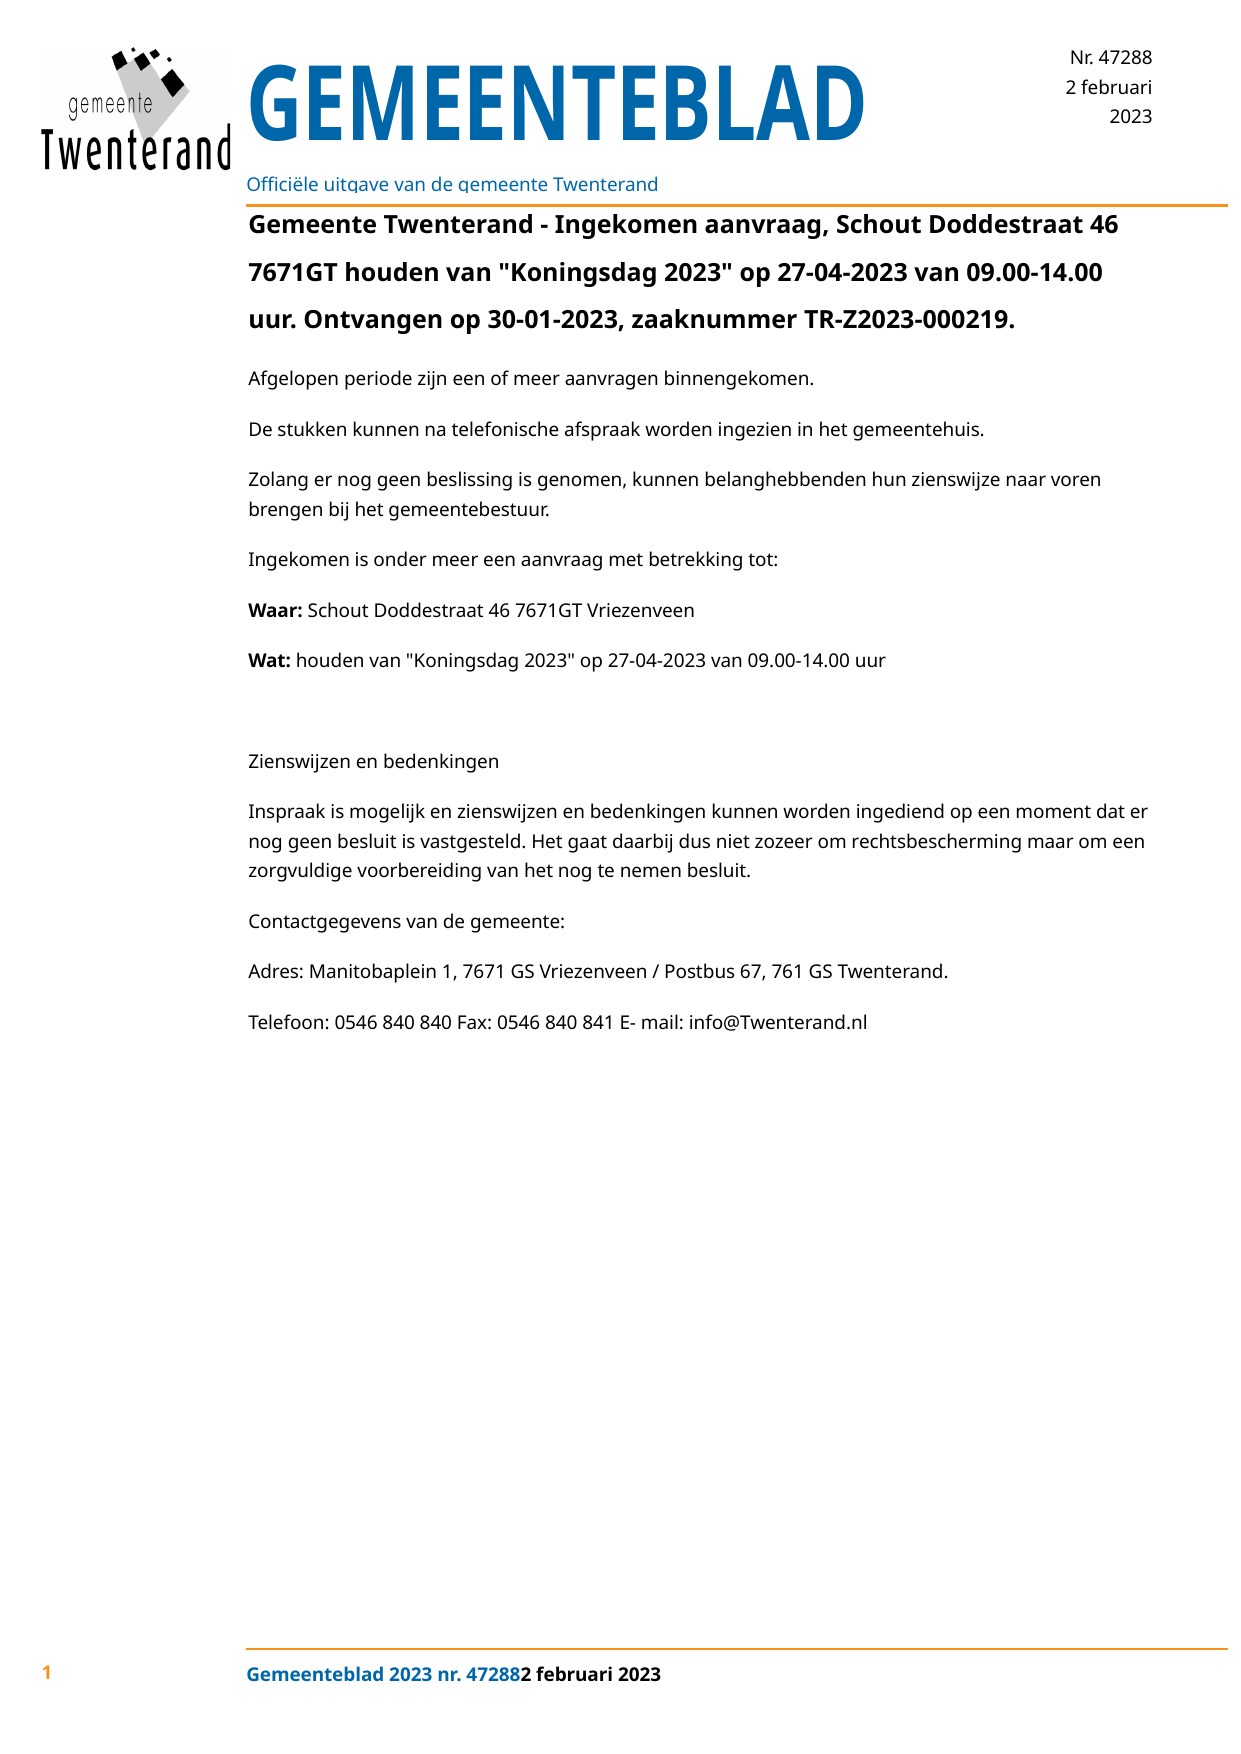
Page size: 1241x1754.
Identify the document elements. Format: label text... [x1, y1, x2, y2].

text Zolang er nog geen beslissing is genomen, kunnen belanghebbenden hun zienswijze naar voren brengen bij het gemeentebestuur. [248, 466, 1152, 522]
text Wat: houden van "Koningsdag 2023" op 27-04-2023 van 09.00-14.00 uur [248, 647, 1152, 673]
text Ingekomen is onder meer een aanvraag met betrekking tot: [248, 546, 1152, 572]
text Zienswijzen en bedenkingen [248, 748, 1152, 774]
text Inspraak is mogelijk en zienswijzen en bedenkingen kunnen worden ingediend op een moment dat er nog geen besluit is vastgesteld. Het gaat daarbij dus niet zozeer om rechtsbescherming maar om een zorgvuldige voorbereiding van het nog te nemen besluit. [248, 798, 1152, 883]
picture [41, 47, 231, 172]
text Contactgegevens van de gemeente: [248, 908, 1152, 934]
text De stukken kunnen na telefonische afspraak worden ingezien in het gemeentehuis. [248, 416, 1152, 442]
text Adres: Manitobaplein 1, 7671 GS Vriezenveen / Postbus 67, 761 GS Twenterand. [248, 958, 1152, 984]
text Telefoon: 0546 840 840 Fax: 0546 840 841 E- mail: info@Twenterand.nl [248, 1009, 1152, 1034]
text Waar: Schout Doddestraat 46 7671GT Vriezenveen [248, 597, 1152, 622]
text Afgelopen periode zijn een of meer aanvragen binnengekomen. [248, 366, 1152, 391]
text Gemeente Twenterand - Ingekomen aanvraag, Schout Doddestraat 46 7671GT houden van "Koningsdag 2023" op 27-04-2023 van 09.00-14.00 uur. Ontvangen op 30-01-2023, zaaknummer TR-Z2023-000219. [248, 207, 1152, 336]
